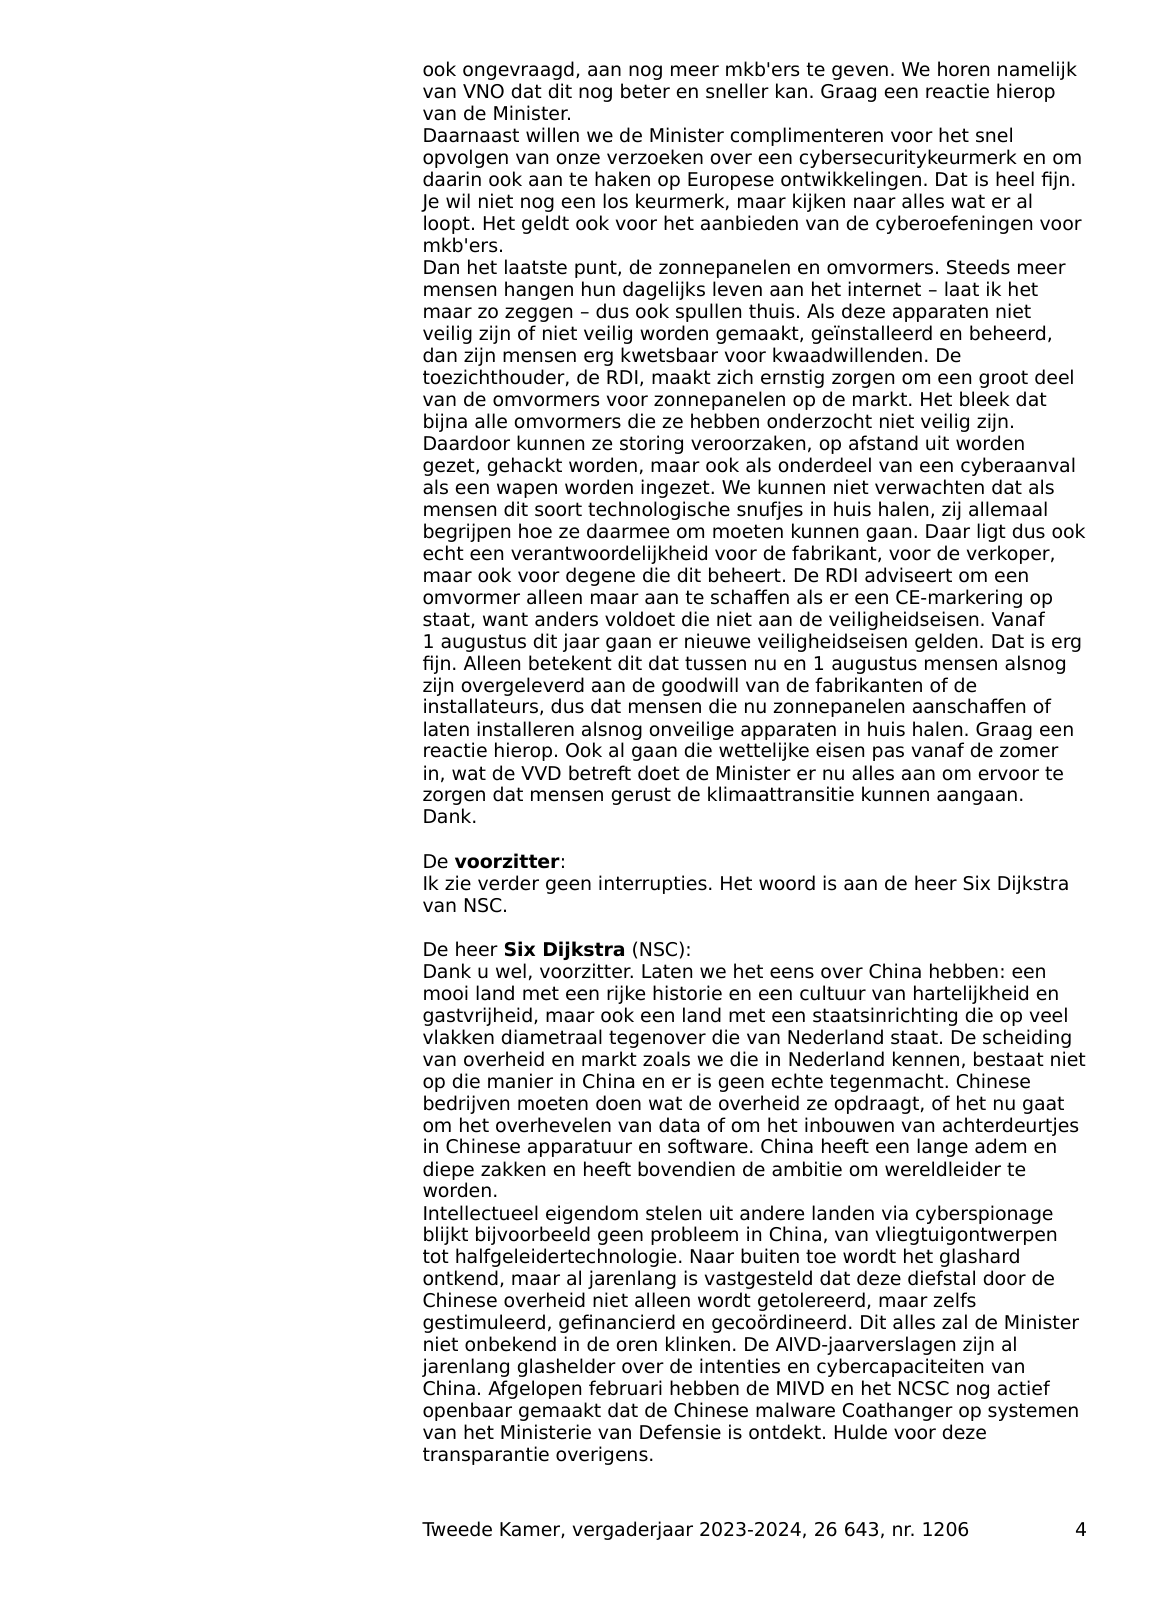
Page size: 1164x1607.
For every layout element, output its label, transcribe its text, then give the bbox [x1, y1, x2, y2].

text De heer Six Dijkstra (NSC): [422, 939, 1087, 961]
text Dan het laatste punt, de zonnepanelen en omvormers. Steeds meer mensen hangen hun dagelijks leven aan het internet – laat ik het maar zo zeggen – dus ook spullen thuis. Als deze apparaten niet veilig zijn of niet veilig worden gemaakt, geïnstalleerd en beheerd, dan zijn mensen erg kwetsbaar voor kwaadwillenden. De toezichthouder, de RDI, maakt zich ernstig zorgen om een groot deel van de omvormers voor zonnepanelen op de markt. Het bleek dat bijna alle omvormers die ze hebben onderzocht niet veilig zijn. Daardoor kunnen ze storing veroorzaken, op afstand uit worden gezet, gehackt worden, maar ook als onderdeel van een cyberaanval als een wapen worden ingezet. We kunnen niet verwachten dat als mensen dit soort technologische snufjes in huis halen, zij allemaal begrijpen hoe ze daarmee om moeten kunnen gaan. Daar ligt dus ook echt een verantwoordelijkheid voor de fabrikant, voor de verkoper, maar ook voor degene die dit beheert. De RDI adviseert om een omvormer alleen maar aan te schaffen als er een CE-markering op staat, want anders voldoet die niet aan de veiligheidseisen. Vanaf 1 augustus dit jaar gaan er nieuwe veiligheidseisen gelden. Dat is erg fijn. Alleen betekent dit dat tussen nu en 1 augustus mensen alsnog zijn overgeleverd aan de goodwill van de fabrikanten of de installateurs, dus dat mensen die nu zonnepanelen aanschaffen of laten installeren alsnog onveilige apparaten in huis halen. Graag een reactie hierop. Ook al gaan die wettelijke eisen pas vanaf de zomer in, wat de VVD betreft doet de Minister er nu alles aan om ervoor te zorgen dat mensen gerust de klimaattransitie kunnen aangaan. [422, 257, 1087, 806]
text Dank. [422, 806, 1087, 828]
text Daarnaast willen we de Minister complimenteren voor het snel opvolgen van onze verzoeken over een cybersecuritykeurmerk en om daarin ook aan te haken op Europese ontwikkelingen. Dat is heel fijn. Je wil niet nog een los keurmerk, maar kijken naar alles wat er al loopt. Het geldt ook voor het aanbieden van de cyberoefeningen voor mkb'ers. [422, 125, 1087, 257]
text Dank u wel, voorzitter. Laten we het eens over China hebben: een mooi land met een rijke historie en een cultuur van hartelijkheid en gastvrijheid, maar ook een land met een staatsinrichting die op veel vlakken diametraal tegenover die van Nederland staat. De scheiding van overheid en markt zoals we die in Nederland kennen, bestaat niet op die manier in China en er is geen echte tegenmacht. Chinese bedrijven moeten doen wat de overheid ze opdraagt, of het nu gaat om het overhevelen van data of om het inbouwen van achterdeurtjes in Chinese apparatuur en software. China heeft een lange adem en diepe zakken en heeft bovendien de ambitie om wereldleider te worden. [422, 961, 1087, 1202]
text De voorzitter: [422, 851, 1087, 872]
text Ik zie verder geen interrupties. Het woord is aan de heer Six Dijkstra van NSC. [422, 872, 1087, 916]
text Intellectueel eigendom stelen uit andere landen via cyberspionage blijkt bijvoorbeeld geen probleem in China, van vliegtuigontwerpen tot halfgeleidertechnologie. Naar buiten toe wordt het glashard ontkend, maar al jarenlang is vastgesteld dat deze diefstal door de Chinese overheid niet alleen wordt getolereerd, maar zelfs gestimuleerd, gefinancierd en gecoördineerd. Dit alles zal de Minister niet onbekend in de oren klinken. De AIVD-jaarverslagen zijn al jarenlang glashelder over de intenties en cybercapaciteiten van China. Afgelopen februari hebben de MIVD en het NCSC nog actief openbaar gemaakt dat de Chinese malware Coathanger op systemen van het Ministerie van Defensie is ontdekt. Hulde voor deze transparantie overigens. [422, 1202, 1087, 1466]
text ook ongevraagd, aan nog meer mkb'ers te geven. We horen namelijk van VNO dat dit nog beter en sneller kan. Graag een reactie hierop van de Minister. [422, 59, 1087, 125]
